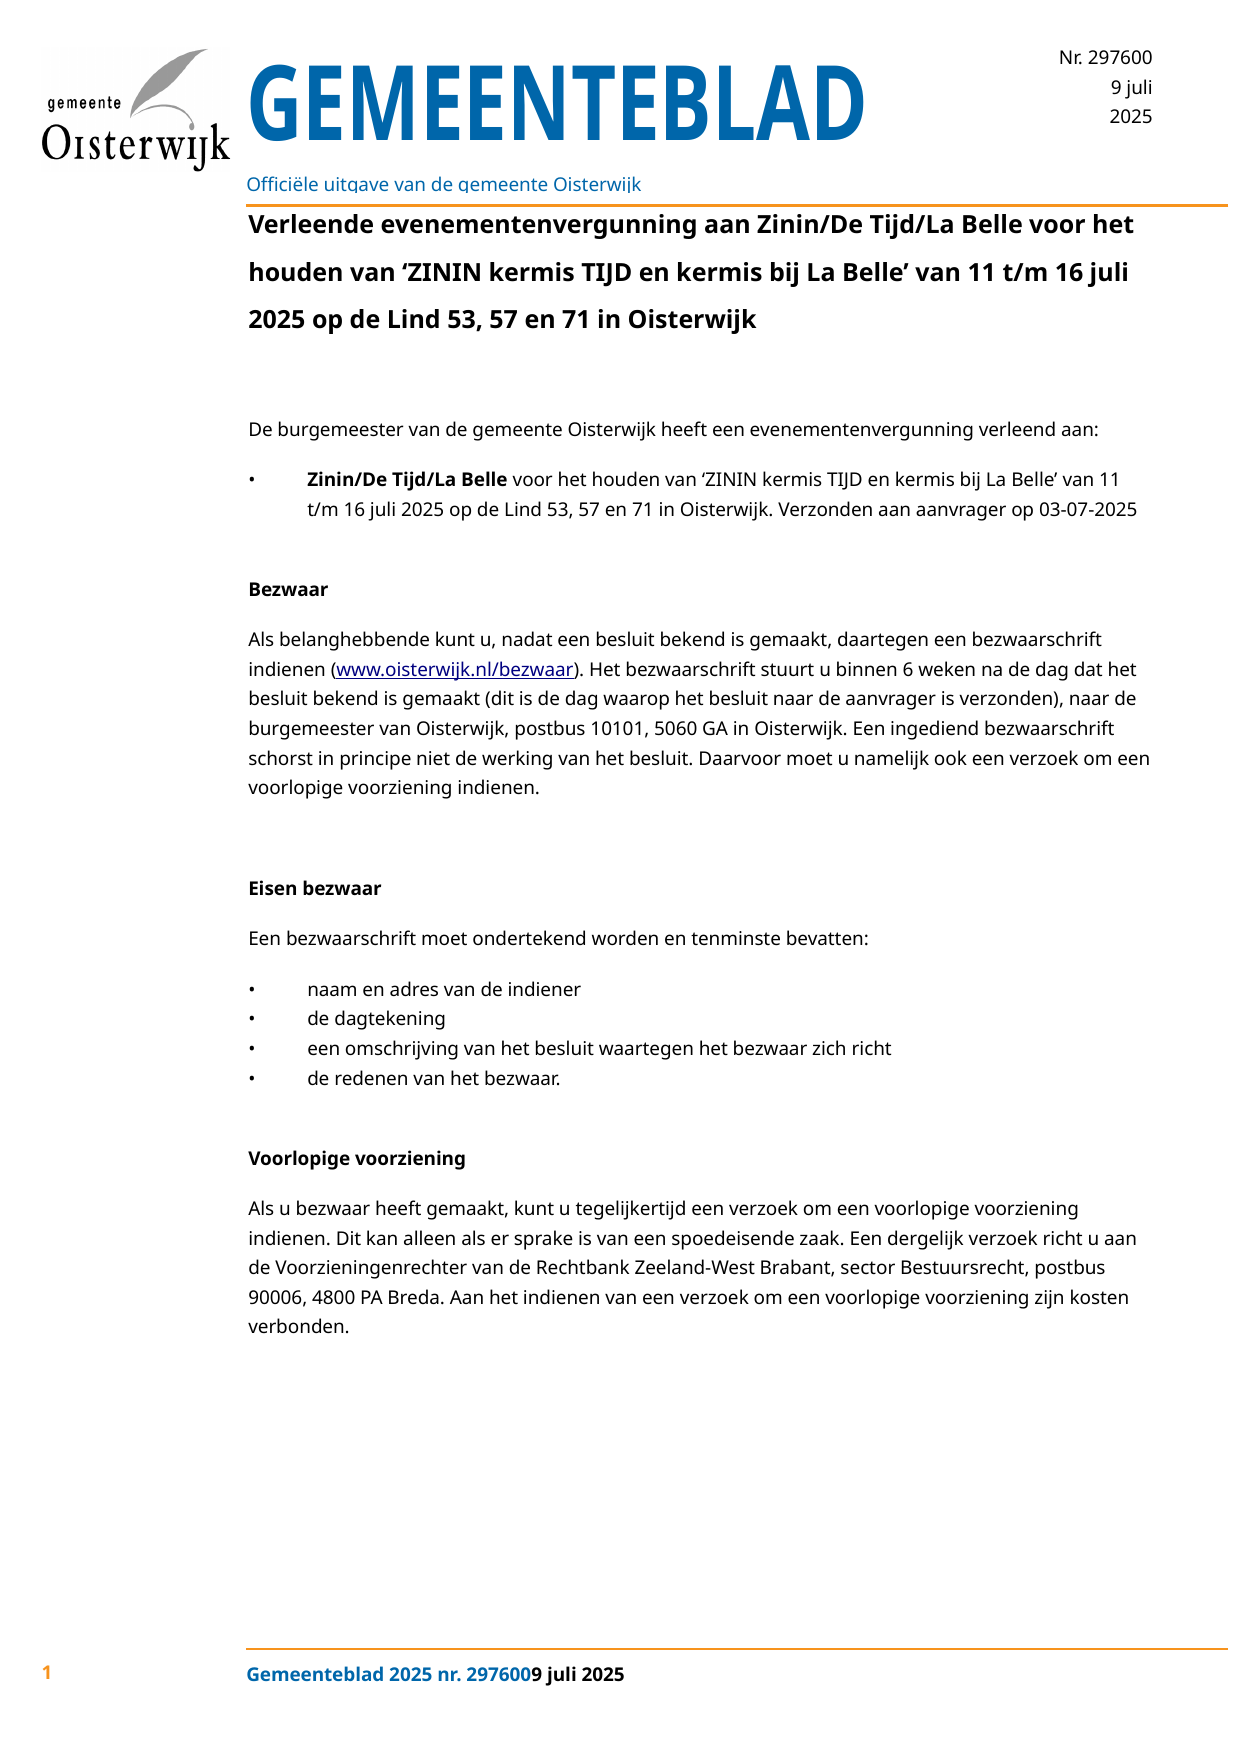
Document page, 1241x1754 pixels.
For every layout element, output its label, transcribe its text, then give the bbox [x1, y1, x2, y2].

text Verleende evenementenvergunning aan Zinin/De Tijd/La Belle voor het houden van ‘ZININ kermis TIJD en kermis bij La Belle’ van 11 t/m 16 juli 2025 op de Lind 53, 57 en 71 in Oisterwijk [248, 207, 1152, 336]
list de dagtekening [248, 1006, 1152, 1031]
list een omschrijving van het besluit waartegen het bezwaar zich richt [248, 1035, 1152, 1061]
text Eisen bezwaar [248, 875, 1152, 901]
text De burgemeester van de gemeente Oisterwijk heeft een evenementenvergunning verleend aan: [248, 416, 1152, 442]
text Voorlopige voorziening [248, 1145, 1152, 1170]
text Als u bezwaar heeft gemaakt, kunt u tegelijkertijd een verzoek om een voorlopige voorziening indienen. Dit kan alleen als er sprake is van een spoedeisende zaak. Een dergelijk verzoek richt u aan de Voorzieningenrechter van de Rechtbank Zeeland-West Brabant, sector Bestuursrecht, postbus 90006, 4800 PA Breda. Aan het indienen van een verzoek om een voorlopige voorziening zijn kosten verbonden. [248, 1195, 1152, 1339]
picture [41, 47, 231, 172]
list naam en adres van de indiener [248, 976, 1152, 1002]
text Als belanghebbende kunt u, nadat een besluit bekend is gemaakt, daartegen een bezwaarschrift indienen (www.oisterwijk.nl/bezwaar). Het bezwaarschrift stuurt u binnen 6 weken na de dag dat het besluit bekend is gemaakt (dit is de dag waarop het besluit naar de aanvrager is verzonden), naar de burgemeester van Oisterwijk, postbus 10101, 5060 GA in Oisterwijk. Een ingediend bezwaarschrift schorst in principe niet de werking van het besluit. Daarvoor moet u namelijk ook een verzoek om een voorlopige voorziening indienen. [248, 626, 1152, 800]
list Zinin/De Tijd/La Belle voor het houden van ‘ZININ kermis TIJD en kermis bij La Belle’ van 11 t/m 16 juli 2025 op de Lind 53, 57 en 71 in Oisterwijk. Verzonden aan aanvrager op 03-07-2025 [248, 466, 1152, 522]
text Bezwaar [248, 576, 1152, 602]
text Een bezwaarschrift moet ondertekend worden en tenminste bevatten: [248, 926, 1152, 951]
list de redenen van het bezwaar. [248, 1065, 1152, 1090]
